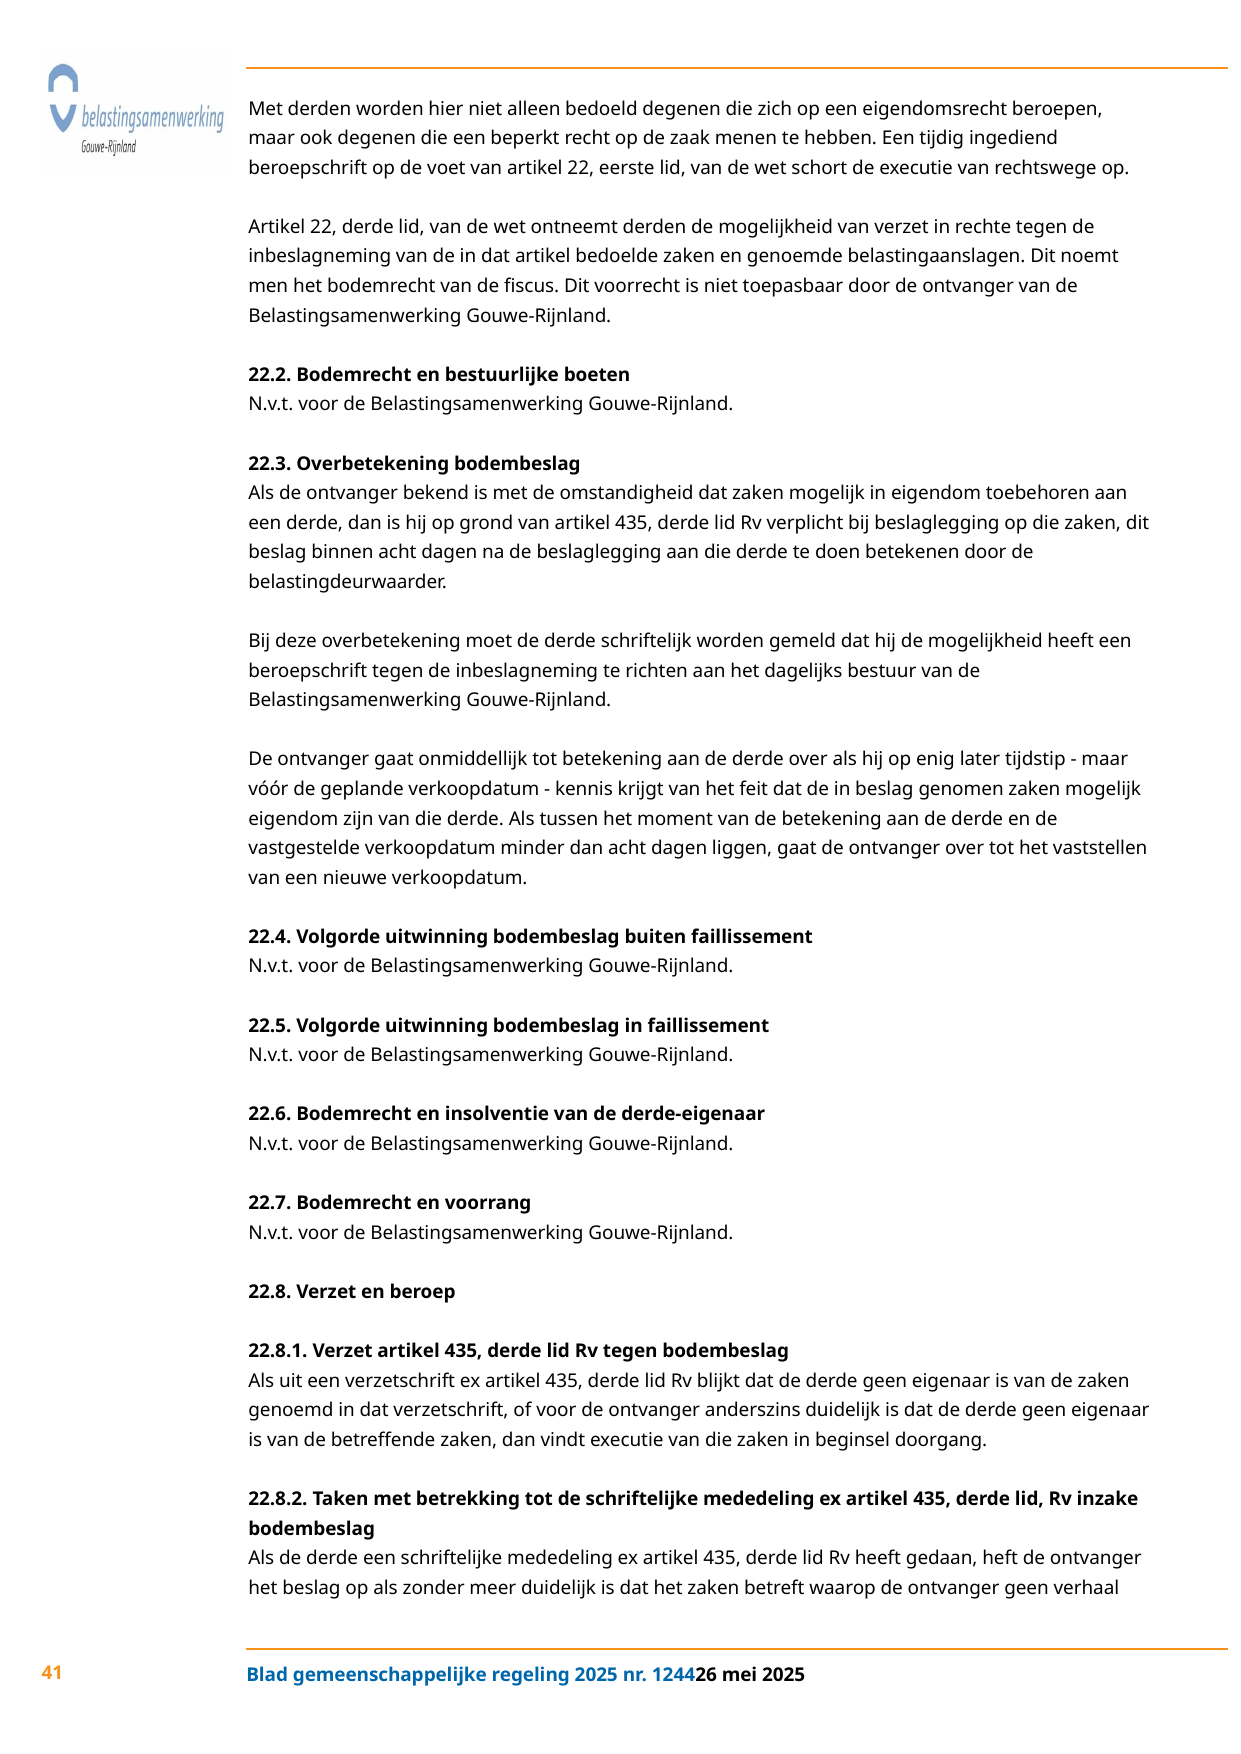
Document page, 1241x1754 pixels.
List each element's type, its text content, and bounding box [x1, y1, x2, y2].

text 22.4. Volgorde uitwinning bodembeslag buiten faillissement [248, 923, 1152, 949]
text 22.2. Bodemrecht en bestuurlijke boeten [248, 361, 1152, 387]
text 22.3. Overbetekening bodembeslag [248, 450, 1152, 476]
text 22.8. Verzet en beroep [248, 1278, 1152, 1304]
text Met derden worden hier niet alleen bedoeld degenen die zich op een eigendomsrecht beroepen, maar ook degenen die een beperkt recht op de zaak menen te hebben. Een tijdig ingediend beroepschrift op de voet van artikel 22, eerste lid, van de wet schort de executie van rechtswege op. [248, 95, 1152, 180]
text Als uit een verzetschrift ex artikel 435, derde lid Rv blijkt dat de derde geen eigenaar is van de zaken genoemd in dat verzetschrift, of voor de ontvanger anderszins duidelijk is dat de derde geen eigenaar is van de betreffende zaken, dan vindt executie van die zaken in beginsel doorgang. [248, 1367, 1152, 1452]
text N.v.t. voor de Belastingsamenwerking Gouwe-Rijnland. [248, 1219, 1152, 1245]
text 22.8.2. Taken met betrekking tot de schriftelijke mededeling ex artikel 435, derde lid, Rv inzake bodembeslag [248, 1485, 1152, 1541]
text 22.8.1. Verzet artikel 435, derde lid Rv tegen bodembeslag [248, 1337, 1152, 1363]
text N.v.t. voor de Belastingsamenwerking Gouwe-Rijnland. [248, 1130, 1152, 1156]
text Bij deze overbetekening moet de derde schriftelijk worden gemeld dat hij de mogelijkheid heeft een beroepschrift tegen de inbeslagneming te richten aan het dagelijks bestuur van de Belastingsamenwerking Gouwe-Rijnland. [248, 627, 1152, 712]
text 22.6. Bodemrecht en insolventie van de derde-eigenaar [248, 1101, 1152, 1126]
picture [41, 47, 231, 172]
text De ontvanger gaat onmiddellijk tot betekening aan de derde over als hij op enig later tijdstip - maar vóór de geplande verkoopdatum - kennis krijgt van het feit dat de in beslag genomen zaken mogelijk eigendom zijn van die derde. Als tussen het moment van de betekening aan de derde en de vastgestelde verkoopdatum minder dan acht dagen liggen, gaat de ontvanger over tot het vaststellen van een nieuwe verkoopdatum. [248, 746, 1152, 890]
text N.v.t. voor de Belastingsamenwerking Gouwe-Rijnland. [248, 953, 1152, 978]
text Als de ontvanger bekend is met de omstandigheid dat zaken mogelijk in eigendom toebehoren aan een derde, dan is hij op grond van artikel 435, derde lid Rv verplicht bij beslaglegging op die zaken, dit beslag binnen acht dagen na de beslaglegging aan die derde te doen betekenen door de belastingdeurwaarder. [248, 479, 1152, 594]
text Als de derde een schriftelijke mededeling ex artikel 435, derde lid Rv heeft gedaan, heft de ontvanger het beslag op als zonder meer duidelijk is dat het zaken betreft waarop de ontvanger geen verhaal [248, 1544, 1152, 1600]
text Artikel 22, derde lid, van de wet ontneemt derden de mogelijkheid van verzet in rechte tegen de inbeslagneming van de in dat artikel bedoelde zaken en genoemde belastingaanslagen. Dit noemt men het bodemrecht van de fiscus. Dit voorrecht is niet toepasbaar door de ontvanger van de Belastingsamenwerking Gouwe-Rijnland. [248, 213, 1152, 328]
text 22.5. Volgorde uitwinning bodembeslag in faillissement [248, 1012, 1152, 1038]
text N.v.t. voor de Belastingsamenwerking Gouwe-Rijnland. [248, 391, 1152, 416]
text 22.7. Bodemrecht en voorrang [248, 1189, 1152, 1215]
text N.v.t. voor de Belastingsamenwerking Gouwe-Rijnland. [248, 1041, 1152, 1067]
